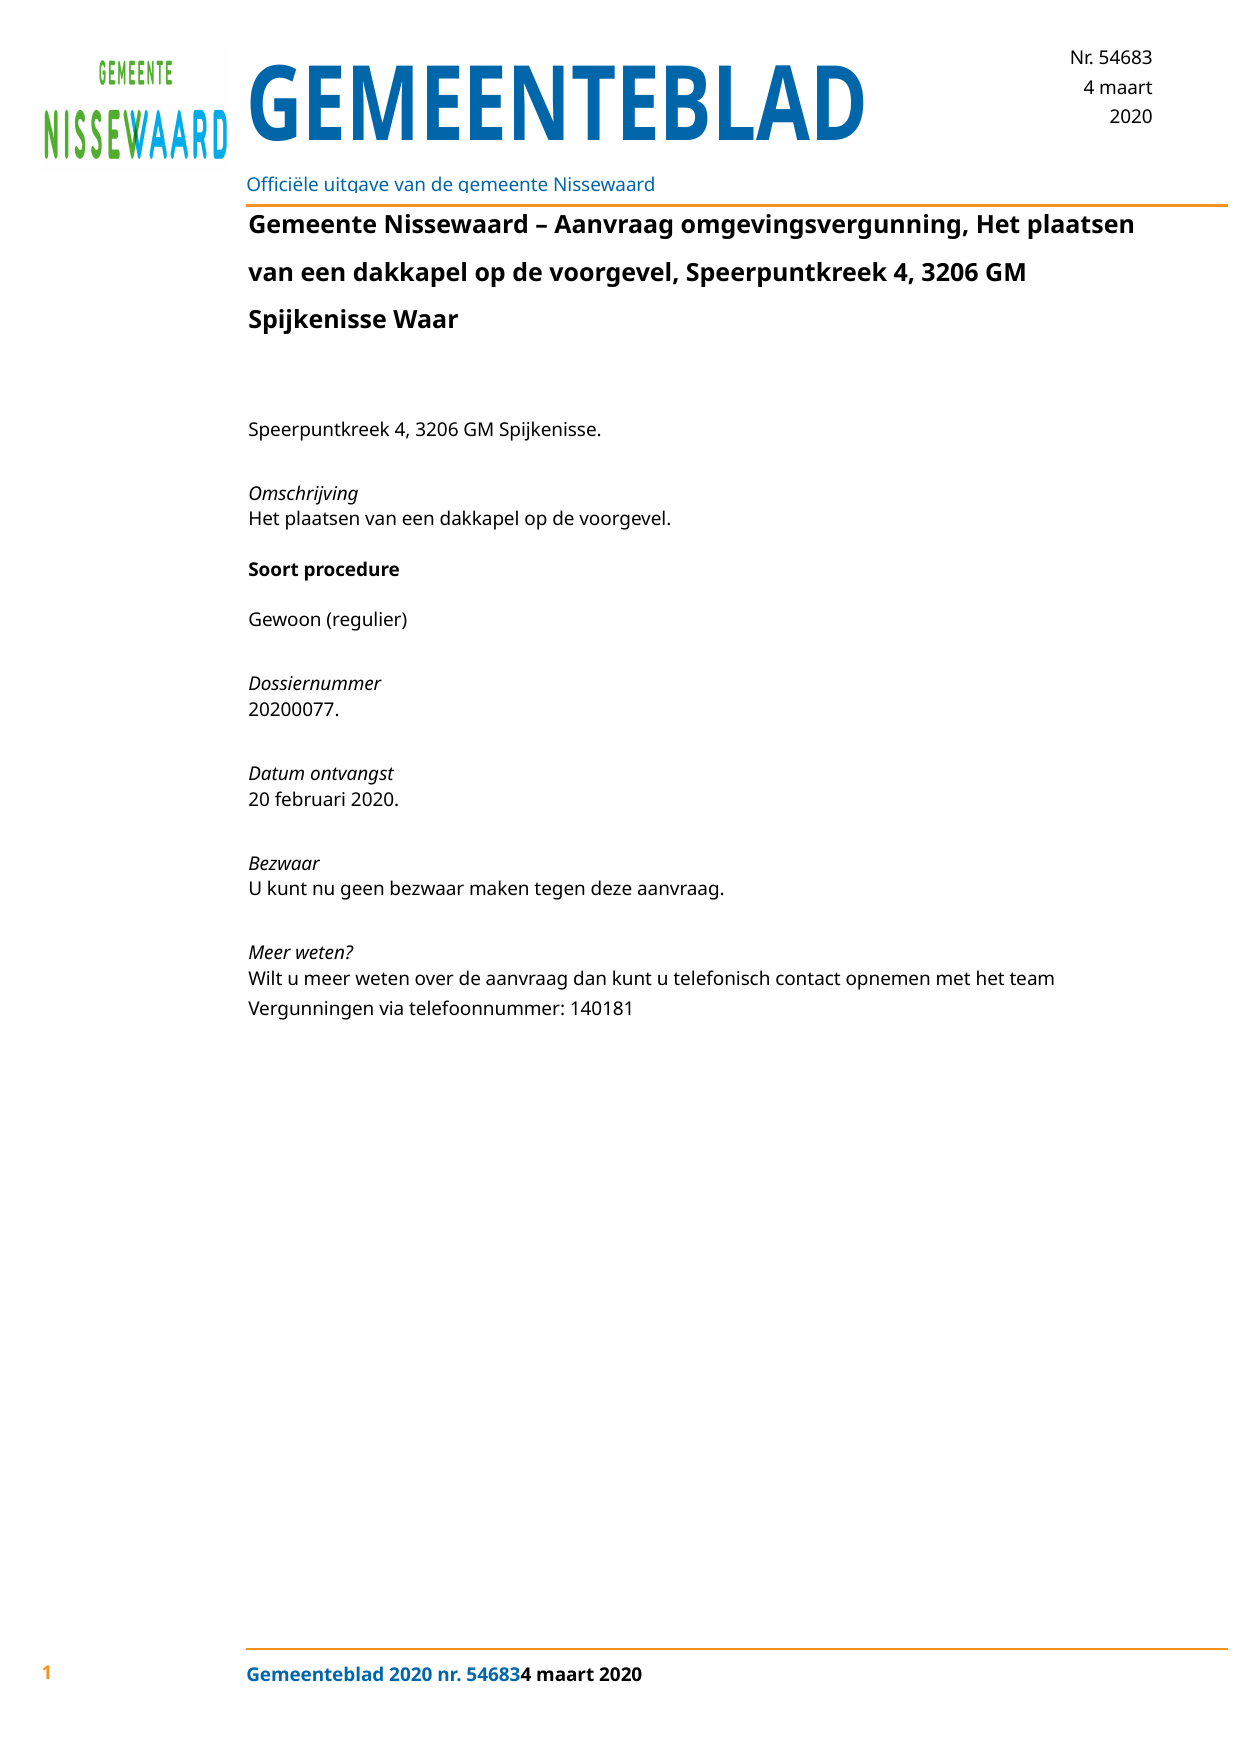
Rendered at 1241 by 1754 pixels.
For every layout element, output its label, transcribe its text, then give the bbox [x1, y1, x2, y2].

text U kunt nu geen bezwaar maken tegen deze aanvraag. [248, 876, 1152, 901]
text 20 februari 2020. [248, 786, 1152, 812]
text Bezwaar [248, 850, 1152, 876]
text Soort procedure [248, 556, 1152, 582]
text Meer weten? [248, 939, 1152, 965]
text 20200077. [248, 696, 1152, 722]
text Gewoon (regulier) [248, 606, 1152, 632]
text Datum ontvangst [248, 760, 1152, 786]
picture [41, 47, 231, 172]
text Speerpuntkreek 4, 3206 GM Spijkenisse. [248, 416, 1152, 442]
text Wilt u meer weten over de aanvraag dan kunt u telefonisch contact opnemen met het team Vergunningen via telefoonnummer: 140181 [248, 965, 1152, 1021]
text Het plaatsen van een dakkapel op de voorgevel. [248, 506, 1152, 531]
text Omschrijving [248, 480, 1152, 506]
text Dossiernummer [248, 670, 1152, 696]
text Gemeente Nissewaard – Aanvraag omgevingsvergunning, Het plaatsen van een dakkapel op de voorgevel, Speerpuntkreek 4, 3206 GM Spijkenisse Waar [248, 207, 1152, 336]
